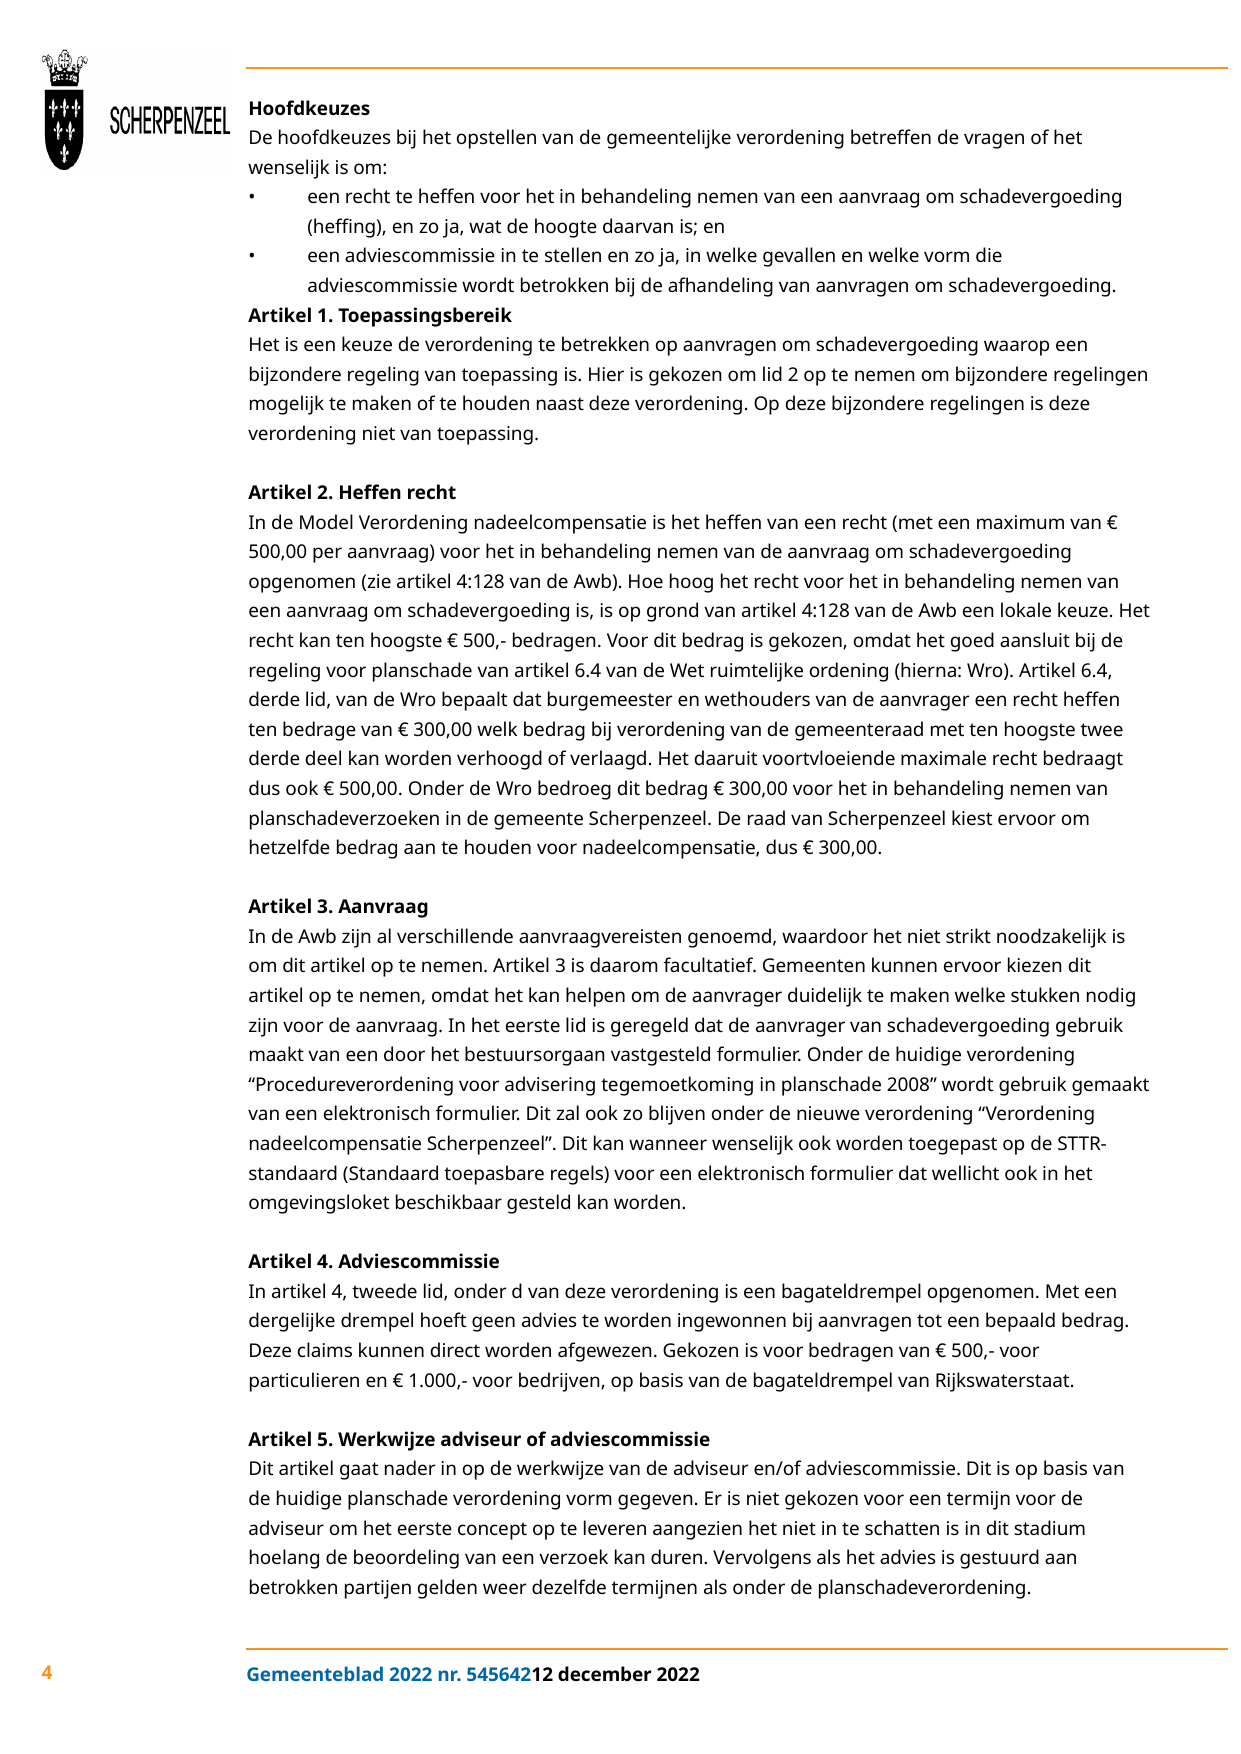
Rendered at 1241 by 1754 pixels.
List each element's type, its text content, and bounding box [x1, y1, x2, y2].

text De hoofdkeuzes bij het opstellen van de gemeentelijke verordening betreffen de vragen of het wenselijk is om: [248, 124, 1152, 180]
text Dit artikel gaat nader in op de werkwijze van de adviseur en/of adviescommissie. Dit is op basis van de huidige planschade verordening vorm gegeven. Er is niet gekozen voor een termijn voor de adviseur om het eerste concept op te leveren aangezien het niet in te schatten is in dit stadium hoelang de beoordeling van een verzoek kan duren. Vervolgens als het advies is gestuurd aan betrokken partijen gelden weer dezelfde termijnen als onder de planschadeverordening. [248, 1456, 1152, 1600]
text Hoofdkeuzes [248, 95, 1152, 121]
text Artikel 5. Werkwijze adviseur of adviescommissie [248, 1426, 1152, 1452]
list een adviescommissie in te stellen en zo ja, in welke gevallen en welke vorm die adviescommissie wordt betrokken bij de afhandeling van aanvragen om schadevergoeding. [248, 243, 1152, 298]
text Artikel 3. Aanvraag [248, 893, 1152, 919]
text Artikel 2. Heffen recht [248, 479, 1152, 505]
text Het is een keuze de verordening te betrekken op aanvragen om schadevergoeding waarop een bijzondere regeling van toepassing is. Hier is gekozen om lid 2 op te nemen om bijzondere regelingen mogelijk te maken of te houden naast deze verordening. Op deze bijzondere regelingen is deze verordening niet van toepassing. [248, 331, 1152, 446]
list een recht te heffen voor het in behandeling nemen van een aanvraag om schadevergoeding (heffing), en zo ja, wat de hoogte daarvan is; en [248, 183, 1152, 239]
text Artikel 4. Adviescommissie [248, 1248, 1152, 1274]
text In artikel 4, tweede lid, onder d van deze verordening is een bagateldrempel opgenomen. Met een dergelijke drempel hoeft geen advies te worden ingewonnen bij aanvragen tot een bepaald bedrag. Deze claims kunnen direct worden afgewezen. Gekozen is voor bedragen van € 500,- voor particulieren en € 1.000,- voor bedrijven, op basis van de bagateldrempel van Rijkswaterstaat. [248, 1278, 1152, 1393]
text In de Awb zijn al verschillende aanvraagvereisten genoemd, waardoor het niet strikt noodzakelijk is om dit artikel op te nemen. Artikel 3 is daarom facultatief. Gemeenten kunnen ervoor kiezen dit artikel op te nemen, omdat het kan helpen om de aanvrager duidelijk te maken welke stukken nodig zijn voor de aanvraag. In het eerste lid is geregeld dat de aanvrager van schadevergoeding gebruik maakt van een door het bestuursorgaan vastgesteld formulier. Onder de huidige verordening “Procedureverordening voor advisering tegemoetkoming in planschade 2008” wordt gebruik gemaakt van een elektronisch formulier. Dit zal ook zo blijven onder de nieuwe verordening “Verordening nadeelcompensatie Scherpenzeel”. Dit kan wanneer wenselijk ook worden toegepast op de STTR-standaard (Standaard toepasbare regels) voor een elektronisch formulier dat wellicht ook in het omgevingsloket beschikbaar gesteld kan worden. [248, 923, 1152, 1215]
picture [41, 47, 231, 172]
text In de Model Verordening nadeelcompensatie is het heffen van een recht (met een maximum van € 500,00 per aanvraag) voor het in behandeling nemen van de aanvraag om schadevergoeding opgenomen (zie artikel 4:128 van de Awb). Hoe hoog het recht voor het in behandeling nemen van een aanvraag om schadevergoeding is, is op grond van artikel 4:128 van de Awb een lokale keuze. Het recht kan ten hoogste € 500,- bedragen. Voor dit bedrag is gekozen, omdat het goed aansluit bij de regeling voor planschade van artikel 6.4 van de Wet ruimtelijke ordening (hierna: Wro). Artikel 6.4, derde lid, van de Wro bepaalt dat burgemeester en wethouders van de aanvrager een recht heffen ten bedrage van € 300,00 welk bedrag bij verordening van de gemeenteraad met ten hoogste twee derde deel kan worden verhoogd of verlaagd. Het daaruit voortvloeiende maximale recht bedraagt dus ook € 500,00. Onder de Wro bedroeg dit bedrag € 300,00 voor het in behandeling nemen van planschadeverzoeken in de gemeente Scherpenzeel. De raad van Scherpenzeel kiest ervoor om hetzelfde bedrag aan te houden voor nadeelcompensatie, dus € 300,00. [248, 509, 1152, 860]
text Artikel 1. Toepassingsbereik [248, 302, 1152, 328]
